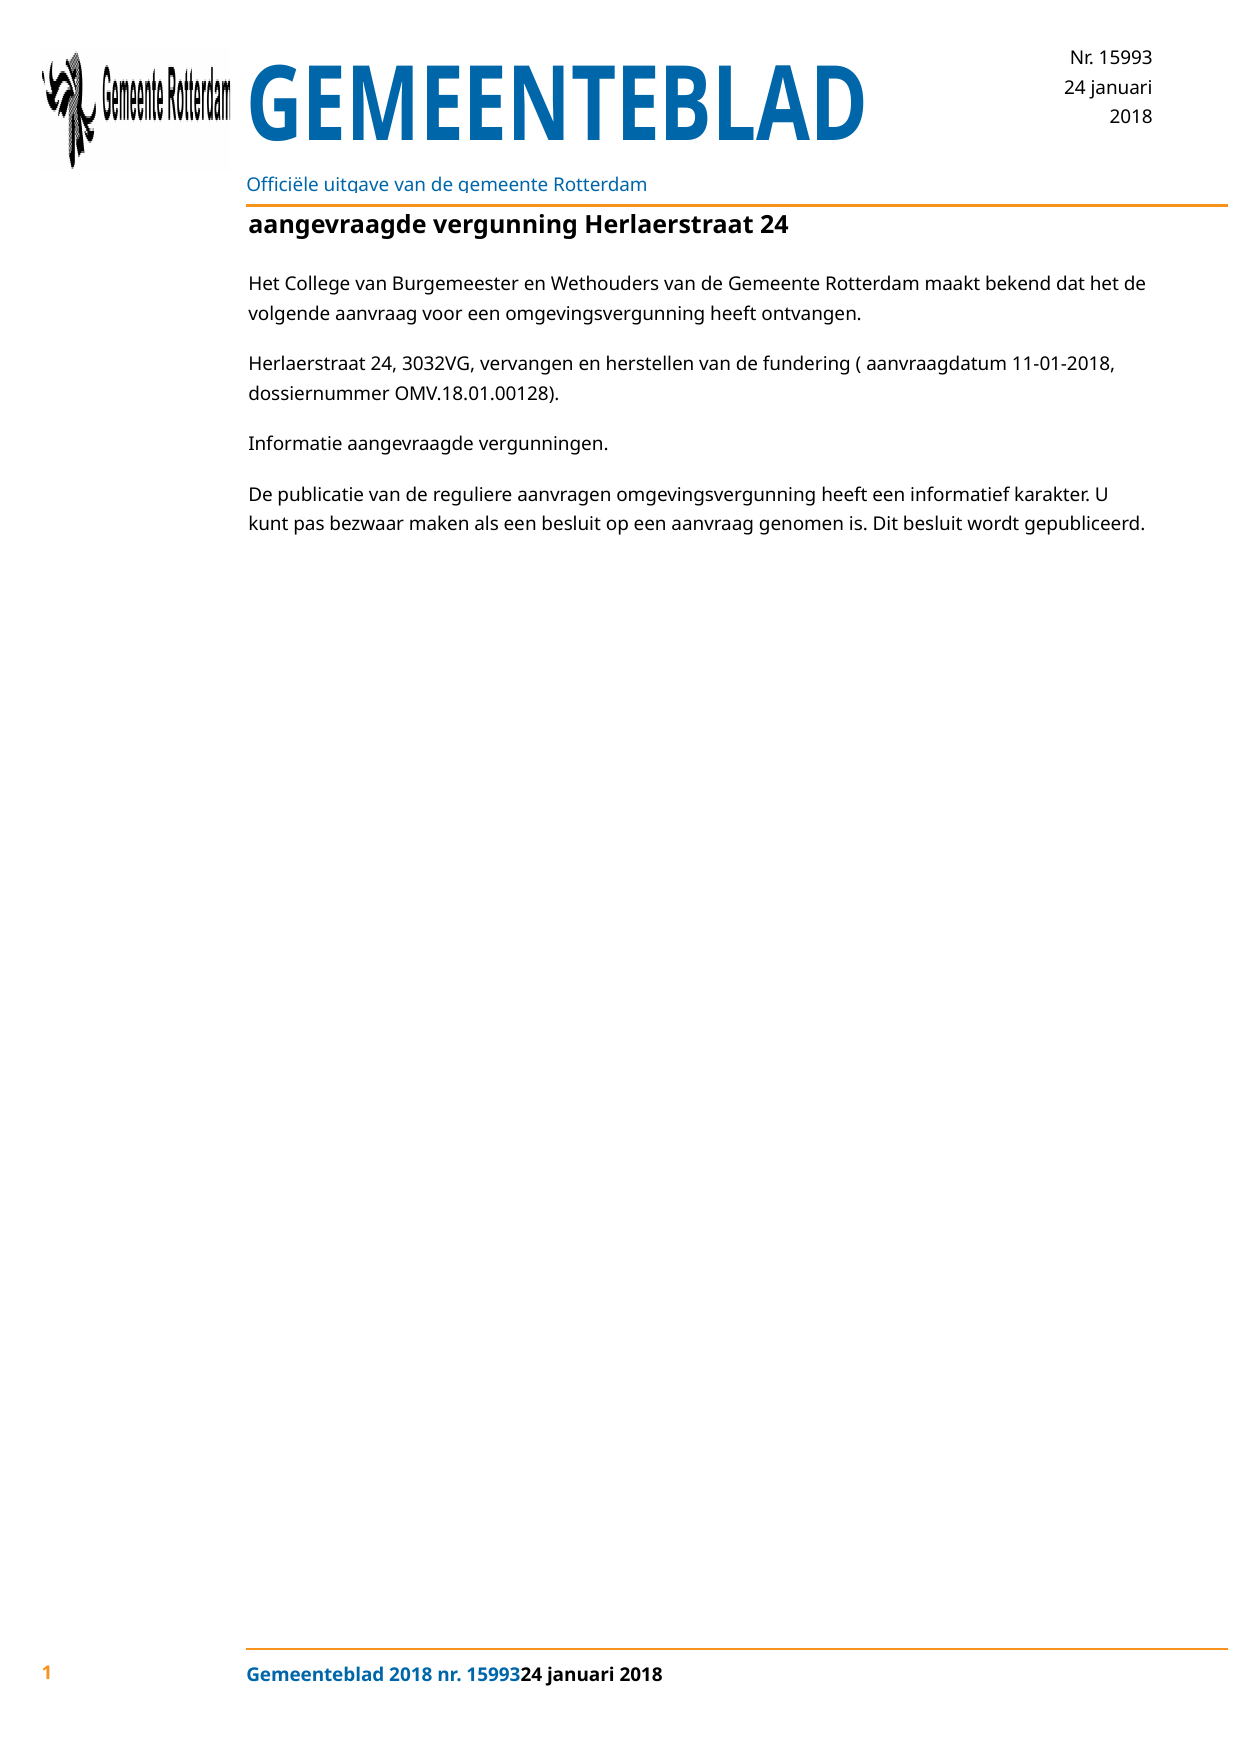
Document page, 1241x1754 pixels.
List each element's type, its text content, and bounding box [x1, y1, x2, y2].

text Informatie aangevraagde vergunningen. [248, 430, 1152, 456]
text Het College van Burgemeester en Wethouders van de Gemeente Rotterdam maakt bekend dat het de volgende aanvraag voor een omgevingsvergunning heeft ontvangen. [248, 270, 1152, 326]
picture [41, 47, 231, 172]
text Herlaerstraat 24, 3032VG, vervangen en herstellen van de fundering ( aanvraagdatum 11-01-2018, dossiernummer OMV.18.01.00128). [248, 350, 1152, 406]
text aangevraagde vergunning Herlaerstraat 24 [248, 207, 1152, 241]
text De publicatie van de reguliere aanvragen omgevingsvergunning heeft een informatief karakter. U kunt pas bezwaar maken als een besluit op een aanvraag genomen is. Dit besluit wordt gepubliceerd. [248, 481, 1152, 536]
